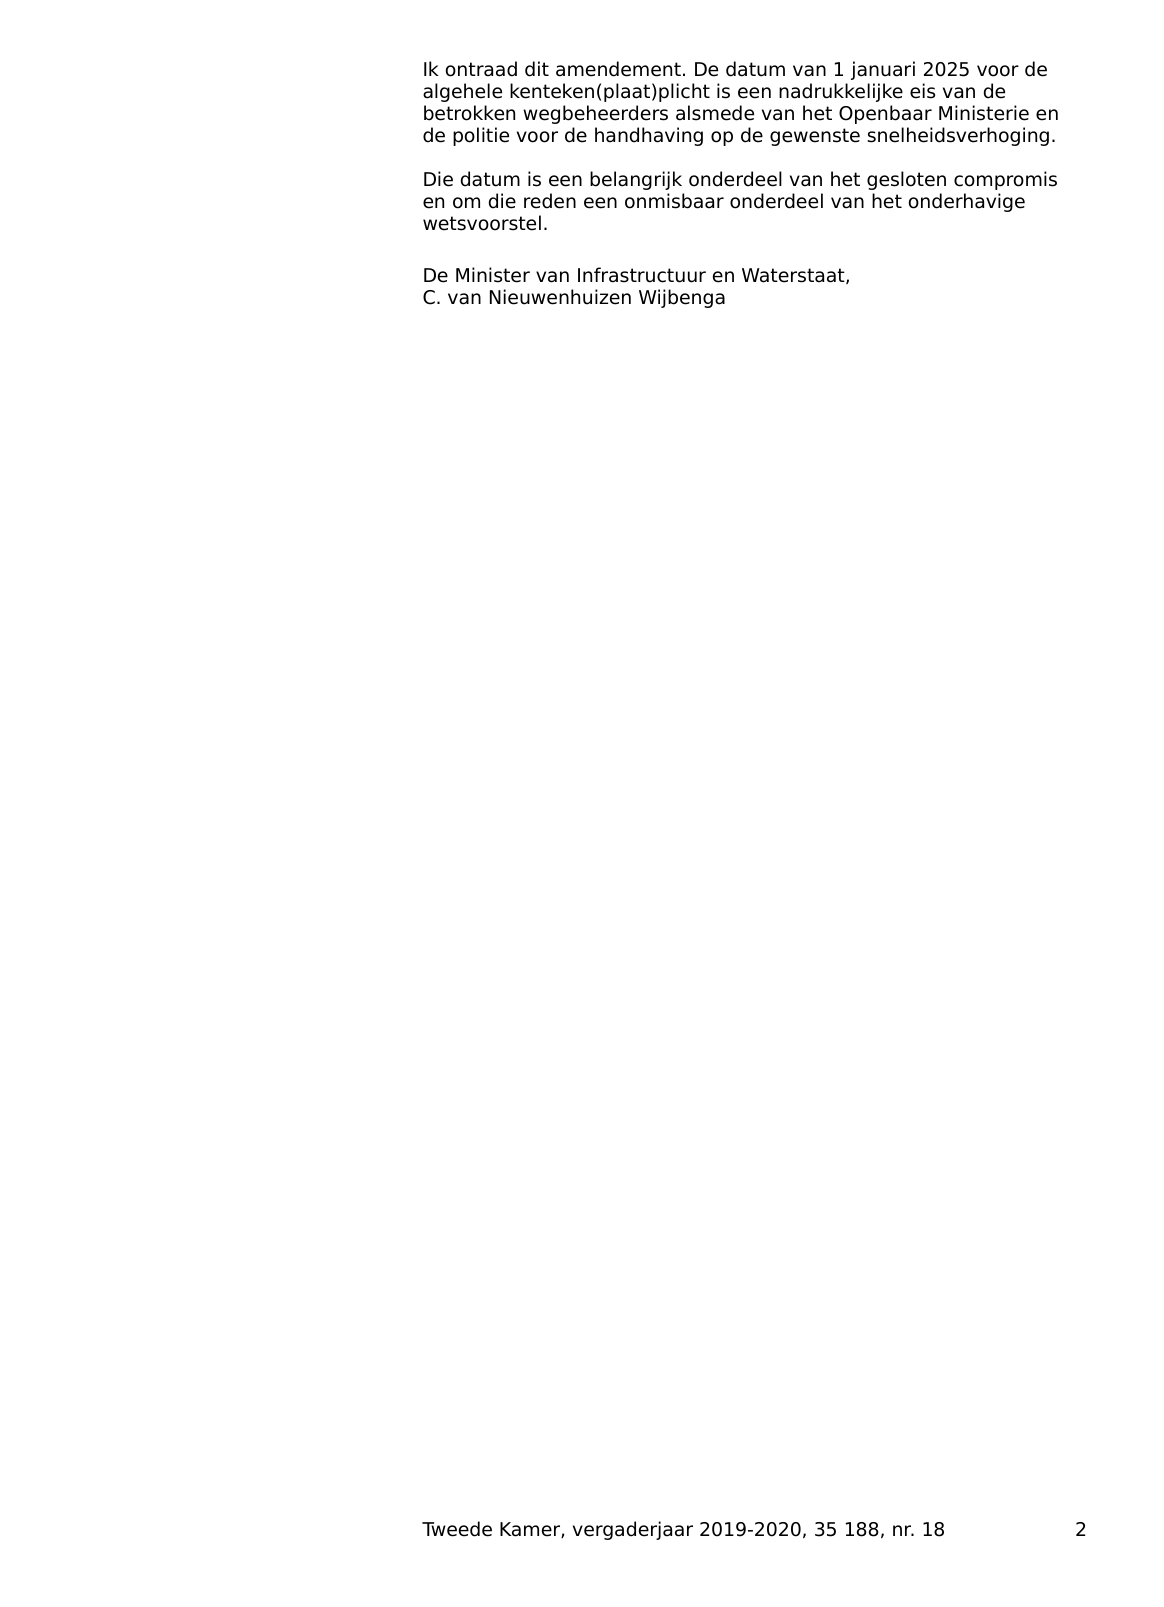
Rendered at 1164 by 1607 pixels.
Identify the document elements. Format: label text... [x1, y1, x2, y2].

text Ik ontraad dit amendement. De datum van 1 januari 2025 voor de algehele kenteken(plaat)plicht is een nadrukkelijke eis van de betrokken wegbeheerders alsmede van het Openbaar Ministerie en de politie voor de handhaving op de gewenste snelheidsverhoging. [422, 59, 1087, 147]
text Die datum is een belangrijk onderdeel van het gesloten compromis en om die reden een onmisbaar onderdeel van het onderhavige wetsvoorstel. [422, 169, 1087, 235]
text De Minister van Infrastructuur en Waterstaat, C. van Nieuwenhuizen Wijbenga [422, 265, 1087, 309]
